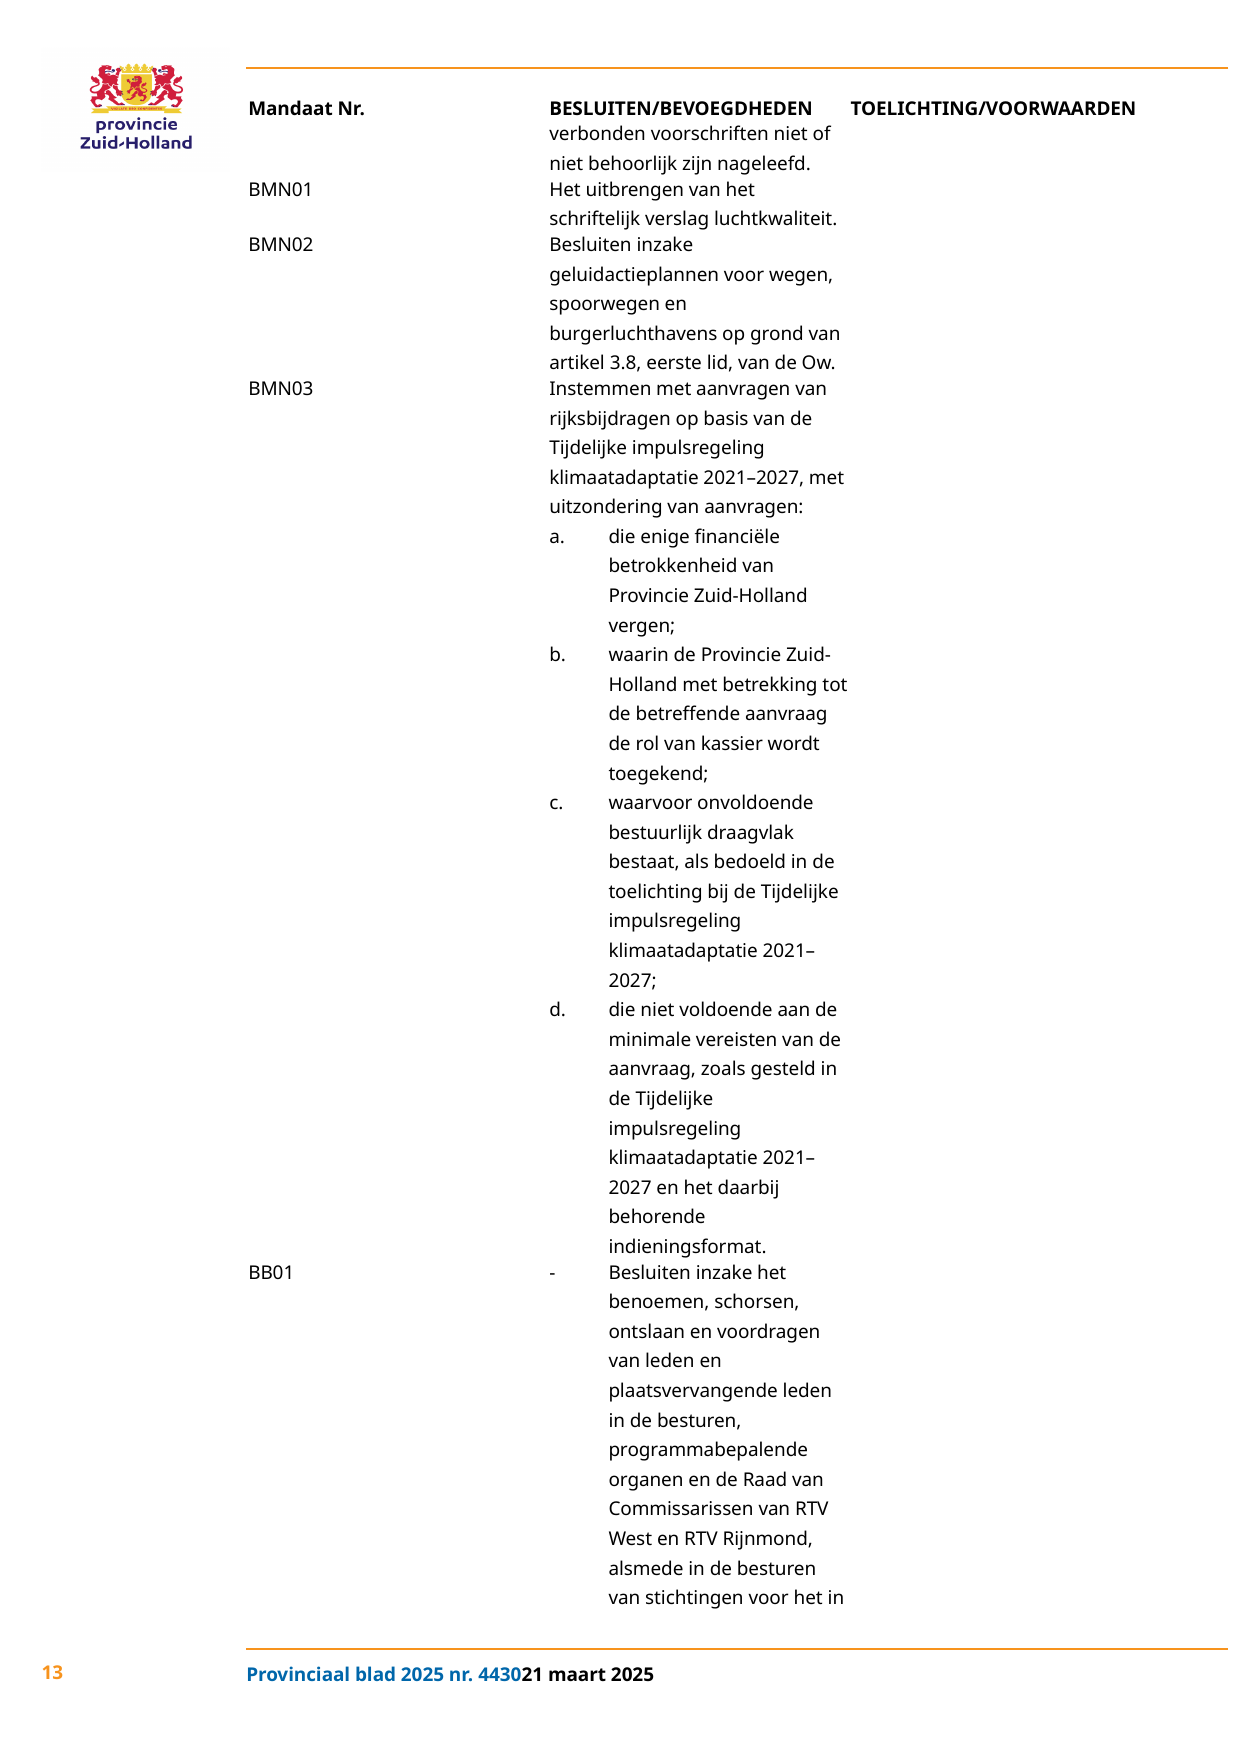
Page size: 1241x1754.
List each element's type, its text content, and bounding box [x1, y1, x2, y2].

table_cell BMN02 [248, 231, 549, 375]
table_cell [248, 121, 549, 176]
table_cell [850, 375, 1152, 1259]
table_cell verbonden voorschriften niet of niet behoorlijk zijn nageleefd. [549, 121, 850, 176]
table_cell BB01 [248, 1259, 549, 1610]
table_cell BMN01 [248, 176, 549, 231]
table_cell BMN03 [248, 375, 549, 1259]
table_header BESLUITEN/BEVOEGDHEDEN [549, 95, 850, 121]
table_cell [850, 121, 1152, 176]
table_header TOELICHTING/VOORWAARDEN [850, 95, 1152, 121]
table_cell Het uitbrengen van het schriftelijk verslag luchtkwaliteit. [549, 176, 850, 231]
table_cell Besluiten inzake geluidactieplannen voor wegen, spoorwegen en burgerluchthavens op grond van artikel 3.8, eerste lid, van de Ow. [549, 231, 850, 375]
table_cell Besluiten inzake het benoemen, schorsen, ontslaan en voordragen van leden en plaatsvervangende leden in de besturen, programmabepalende organen en de Raad van Commissarissen van RTV West en RTV Rijnmond, alsmede in de besturen van stichtingen voor het in [549, 1259, 850, 1610]
table_cell Instemmen met aanvragen van rijksbijdragen op basis van de Tijdelijke impulsregeling klimaatadaptatie 2021–2027, met uitzondering van aanvragen: die enige financiële betrokkenheid van Provincie Zuid-Holland vergen; waarin de Provincie Zuid-Holland met betrekking tot de betreffende aanvraag de rol van kassier wordt toegekend; waarvoor onvoldoende bestuurlijk draagvlak bestaat, als bedoeld in de toelichting bij de Tijdelijke impulsregeling klimaatadaptatie 2021–2027; die niet voldoende aan de minimale vereisten van de aanvraag, zoals gesteld in de Tijdelijke impulsregeling klimaatadaptatie 2021–2027 en het daarbij behorende indieningsformat. [549, 375, 850, 1259]
picture [41, 47, 231, 172]
table_cell [850, 231, 1152, 375]
table_cell [850, 176, 1152, 231]
table_cell [850, 1259, 1152, 1610]
table_header Mandaat Nr. [248, 95, 549, 121]
